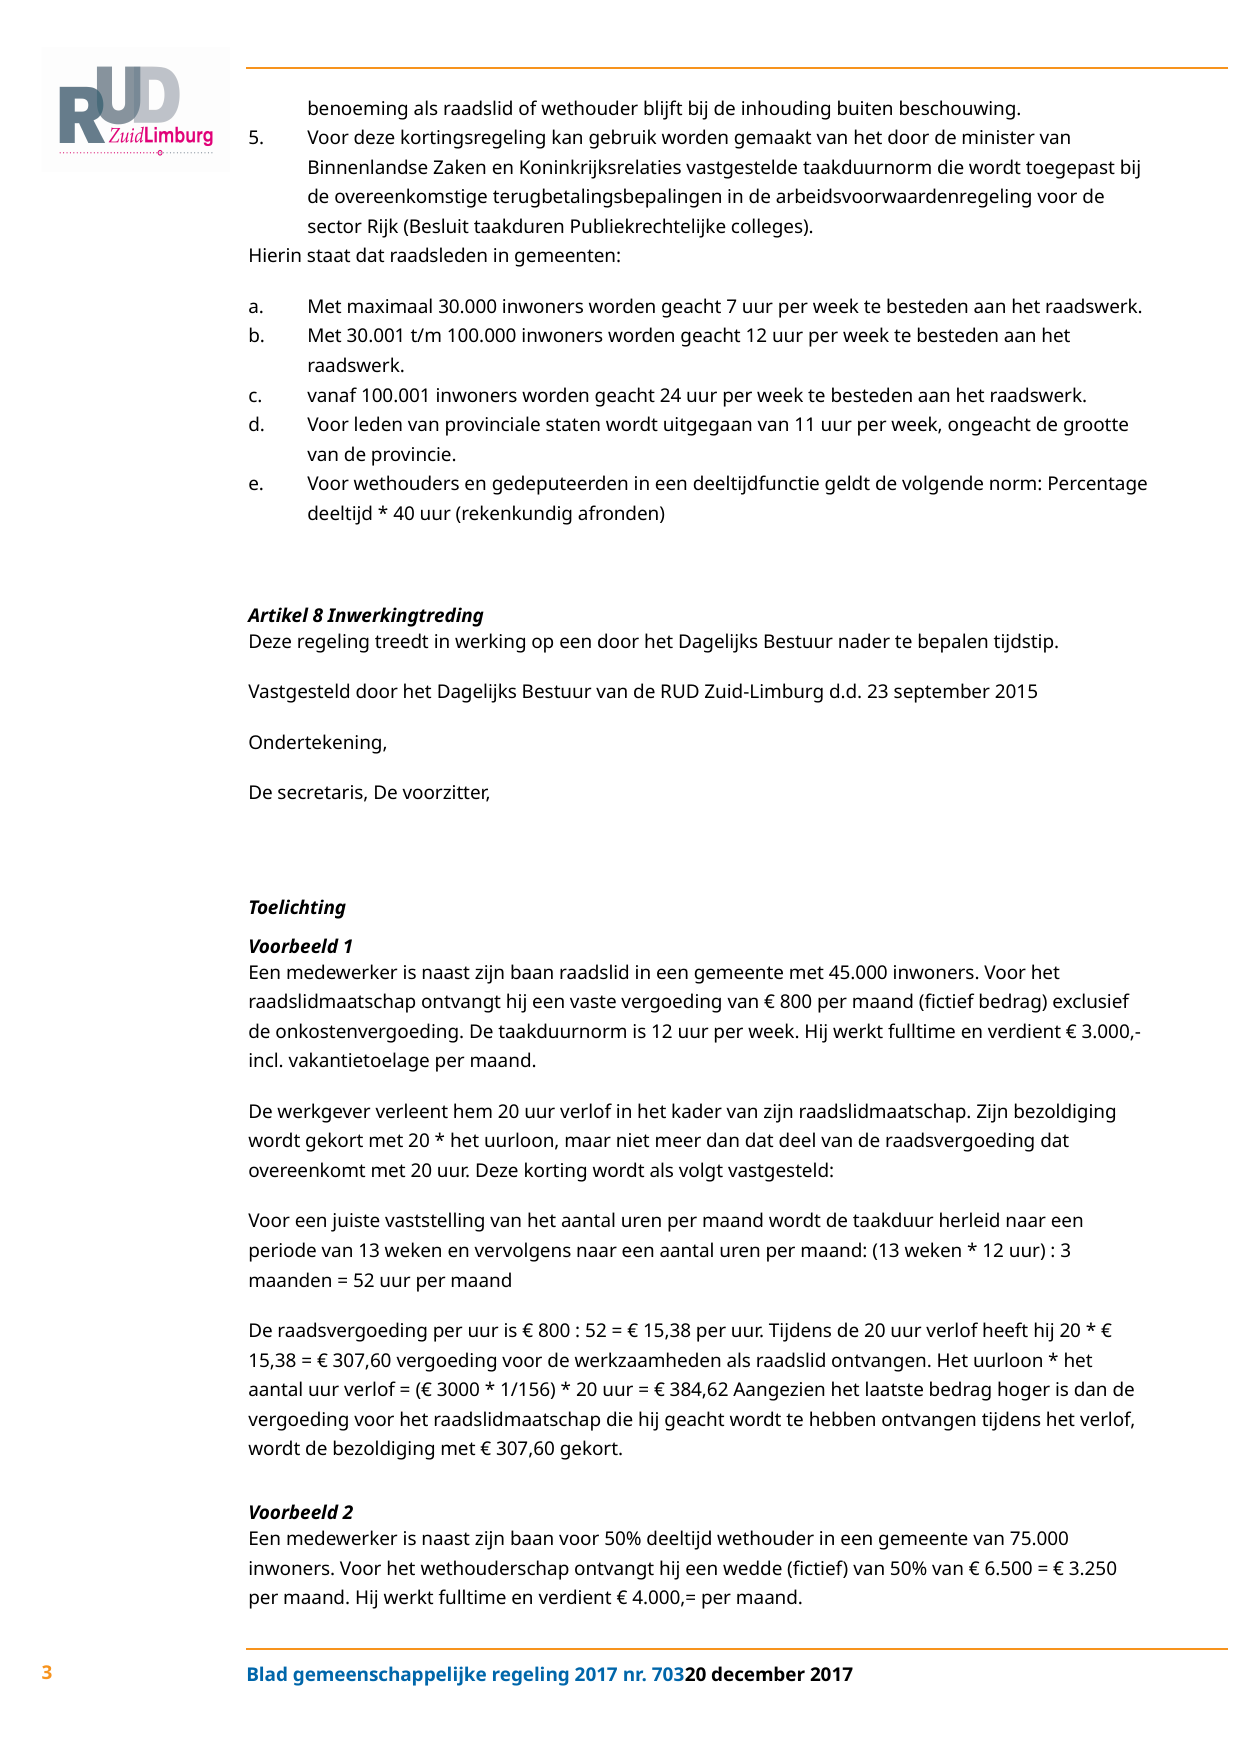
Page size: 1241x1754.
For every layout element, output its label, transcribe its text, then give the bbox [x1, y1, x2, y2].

text Ondertekening, [248, 729, 1152, 755]
text Vastgesteld door het Dagelijks Bestuur van de RUD Zuid-Limburg d.d. 23 september 2015 [248, 679, 1152, 704]
text De werkgever verleent hem 20 uur verlof in het kader van zijn raadslidmaatschap. Zijn bezoldiging wordt gekort met 20 * het uurloon, maar niet meer dan dat deel van de raadsvergoeding dat overeenkomt met 20 uur. Deze korting wordt als volgt vastgesteld: [248, 1098, 1152, 1183]
text Toelichting [248, 894, 1152, 919]
text De raadsvergoeding per uur is € 800 : 52 = € 15,38 per uur. Tijdens de 20 uur verlof heeft hij 20 * € 15,38 = € 307,60 vergoeding voor de werkzaamheden als raadslid ontvangen. Het uurloon * het aantal uur verlof = (€ 3000 * 1/156) * 20 uur = € 384,62 Aangezien het laatste bedrag hoger is dan de vergoeding voor het raadslidmaatschap die hij geacht wordt te hebben ontvangen tijdens het verlof, wordt de bezoldiging met € 307,60 gekort. [248, 1317, 1152, 1461]
list Met 30.001 t/m 100.000 inwoners worden geacht 12 uur per week te besteden aan het raadswerk. [248, 323, 1152, 378]
list benoeming als raadslid of wethouder blijft bij de inhouding buiten beschouwing. [248, 95, 1152, 121]
picture [41, 47, 231, 172]
text De secretaris, De voorzitter, [248, 779, 1152, 805]
text Een medewerker is naast zijn baan voor 50% deeltijd wethouder in een gemeente van 75.000 inwoners. Voor het wethouderschap ontvangt hij een wedde (fictief) van 50% van € 6.500 = € 3.250 per maand. Hij werkt fulltime en verdient € 4.000,= per maand. [248, 1525, 1152, 1610]
text Voorbeeld 1 [248, 933, 1152, 959]
text Hierin staat dat raadsleden in gemeenten: [248, 243, 1152, 268]
list Voor leden van provinciale staten wordt uitgegaan van 11 uur per week, ongeacht de grootte van de provincie. [248, 411, 1152, 467]
text Voorbeeld 2 [248, 1499, 1152, 1525]
list Voor deze kortingsregeling kan gebruik worden gemaakt van het door de minister van Binnenlandse Zaken en Koninkrijksrelaties vastgestelde taakduurnorm die wordt toegepast bij de overeenkomstige terugbetalingsbepalingen in de arbeidsvoorwaardenregeling voor de sector Rijk (Besluit taakduren Publiekrechtelijke colleges). [248, 124, 1152, 239]
text Een medewerker is naast zijn baan raadslid in een gemeente met 45.000 inwoners. Voor het raadslidmaatschap ontvangt hij een vaste vergoeding van € 800 per maand (fictief bedrag) exclusief de onkostenvergoeding. De taakduurnorm is 12 uur per week. Hij werkt fulltime en verdient € 3.000,- incl. vakantietoelage per maand. [248, 959, 1152, 1073]
list Voor wethouders en gedeputeerden in een deeltijdfunctie geldt de volgende norm: Percentage deeltijd * 40 uur (rekenkundig afronden) [248, 471, 1152, 526]
text Artikel 8 Inwerkingtreding [248, 602, 1152, 628]
text Deze regeling treedt in werking op een door het Dagelijks Bestuur nader te bepalen tijdstip. [248, 628, 1152, 654]
list vanaf 100.001 inwoners worden geacht 24 uur per week te besteden aan het raadswerk. [248, 382, 1152, 408]
text Voor een juiste vaststelling van het aantal uren per maand wordt de taakduur herleid naar een periode van 13 weken en vervolgens naar een aantal uren per maand: (13 weken * 12 uur) : 3 maanden = 52 uur per maand [248, 1208, 1152, 1292]
list Met maximaal 30.000 inwoners worden geacht 7 uur per week te besteden aan het raadswerk. [248, 293, 1152, 319]
